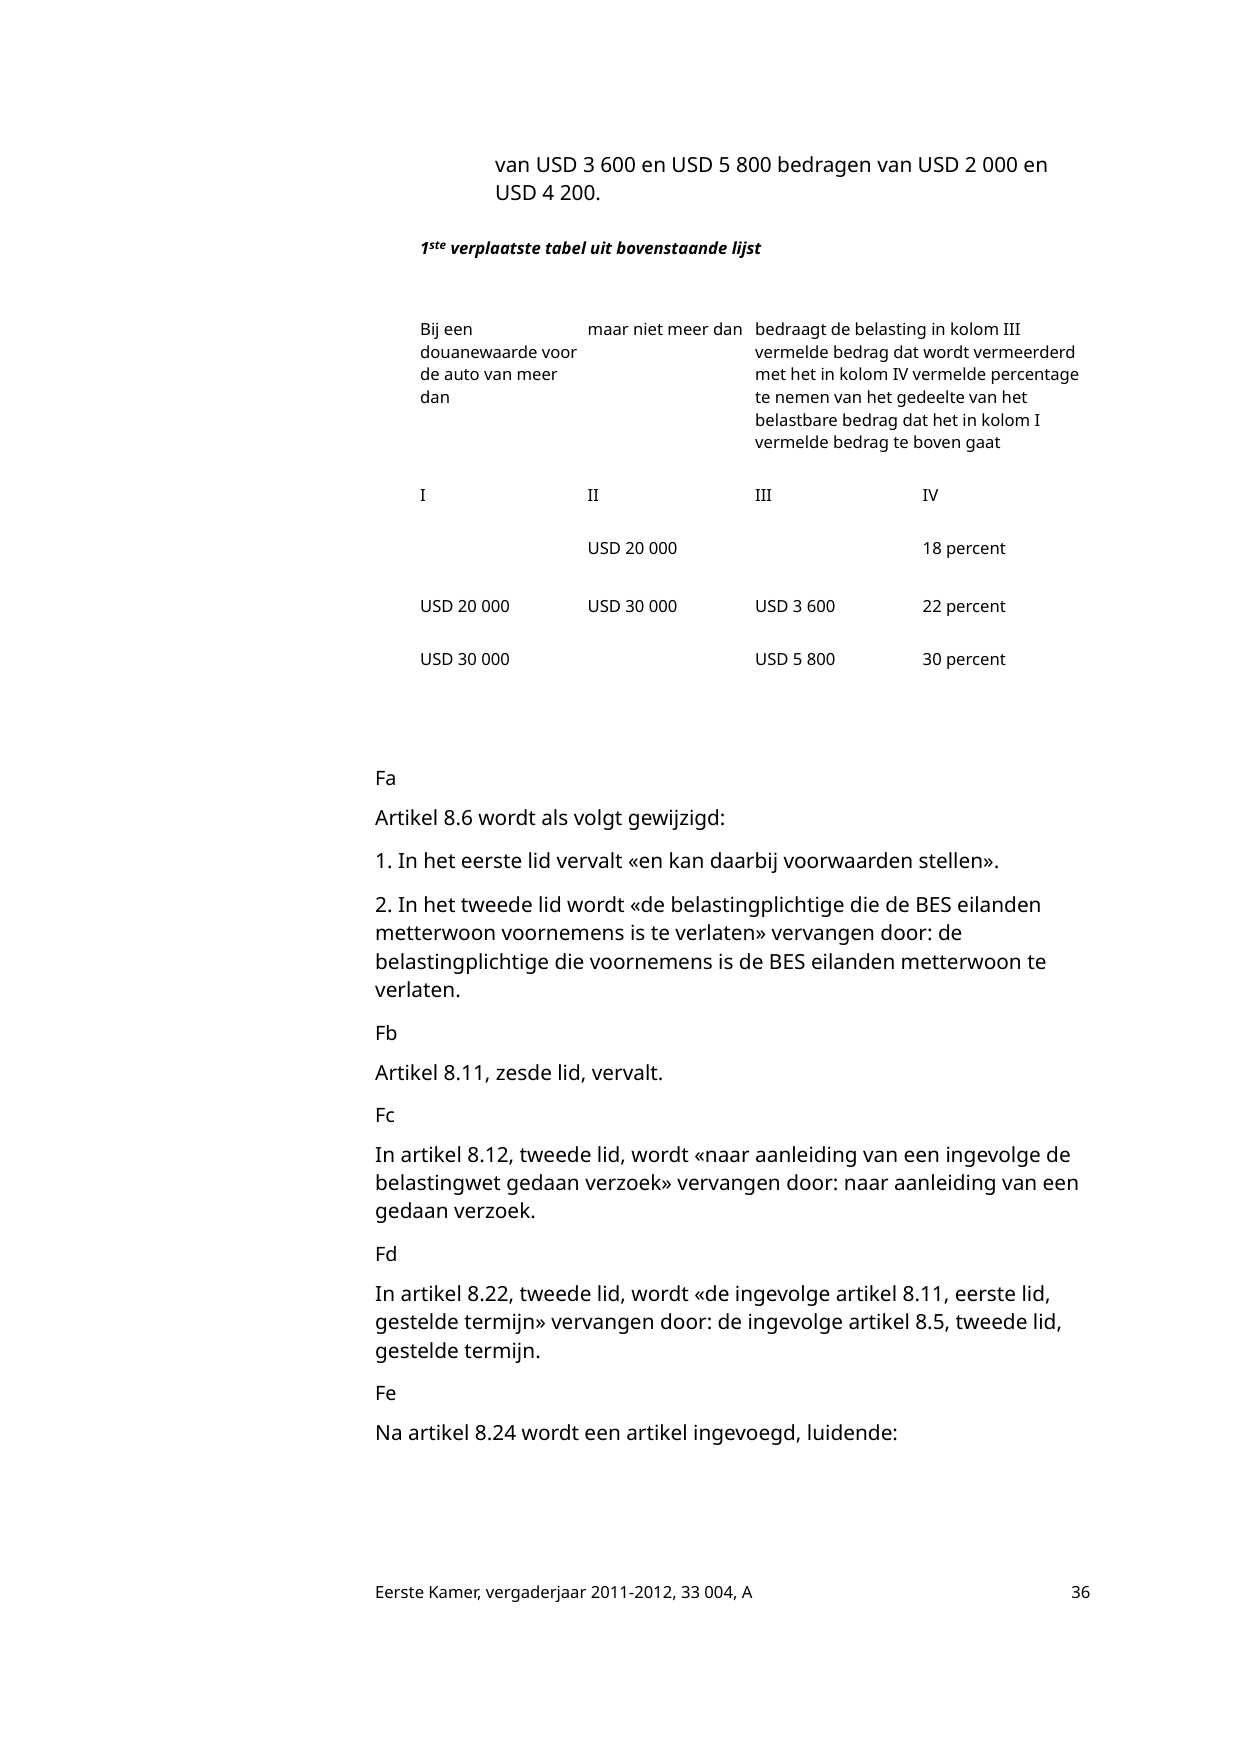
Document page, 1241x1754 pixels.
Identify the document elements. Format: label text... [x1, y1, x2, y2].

table_cell USD 3 600 [755, 595, 922, 648]
table_cell [420, 536, 587, 595]
text 2. In het tweede lid wordt «de belastingplichtige die de BES eilanden metterwoon voornemens is te verlaten» vervangen door: de belastingplichtige die voornemens is de BES eilanden metterwoon te verlaten. [375, 890, 1090, 1004]
text In artikel 8.12, tweede lid, wordt «naar aanleiding van een ingevolge de belastingwet gedaan verzoek» vervangen door: naar aanleiding van een gedaan verzoek. [375, 1140, 1090, 1225]
text Fd [375, 1240, 1090, 1267]
text In artikel 8.22, tweede lid, wordt «de ingevolge artikel 8.11, eerste lid, gestelde termijn» vervangen door: de ingevolge artikel 8.5, tweede lid, gestelde termijn. [375, 1279, 1090, 1364]
table_cell USD 20 000 [420, 595, 587, 648]
text Fe [375, 1379, 1090, 1406]
table_header Bij een douanewaarde voor de auto van meer dan [420, 318, 587, 484]
table_cell [588, 648, 755, 706]
table_cell 30 percent [923, 648, 1090, 706]
text Artikel 8.6 wordt als volgt gewijzigd: [375, 803, 1090, 832]
table_cell USD 5 800 [755, 648, 922, 706]
table_cell 18 percent [923, 536, 1090, 595]
table_cell USD 30 000 [420, 648, 587, 706]
text Fa [375, 764, 1090, 791]
table_cell IV [923, 484, 1090, 536]
table_cell I [420, 484, 587, 536]
table_header maar niet meer dan [588, 318, 755, 484]
text Artikel 8.11, zesde lid, vervalt. [375, 1058, 1090, 1086]
text Na artikel 8.24 wordt een artikel ingevoegd, luidende: [375, 1418, 1090, 1446]
text Fb [375, 1019, 1090, 1046]
list van USD 3 600 en USD 5 800 bedragen van USD 2 000 en USD 4 200. [420, 150, 1090, 207]
text 1. In het eerste lid vervalt «en kan daarbij voorwaarden stellen». [375, 847, 1090, 875]
table_cell [755, 536, 922, 595]
table_header bedraagt de belasting in kolom III vermelde bedrag dat wordt vermeerderd met het in kolom IV vermelde percentage te nemen van het gedeelte van het belastbare bedrag dat het in kolom I vermelde bedrag te boven gaat [755, 318, 1090, 484]
table_cell USD 30 000 [588, 595, 755, 648]
table_cell II [588, 484, 755, 536]
table_cell USD 20 000 [588, 536, 755, 595]
table_cell 22 percent [923, 595, 1090, 648]
table_cell III [755, 484, 922, 536]
text Fc [375, 1101, 1090, 1128]
text 1ste verplaatste tabel uit bovenstaande lijst [420, 237, 1090, 259]
